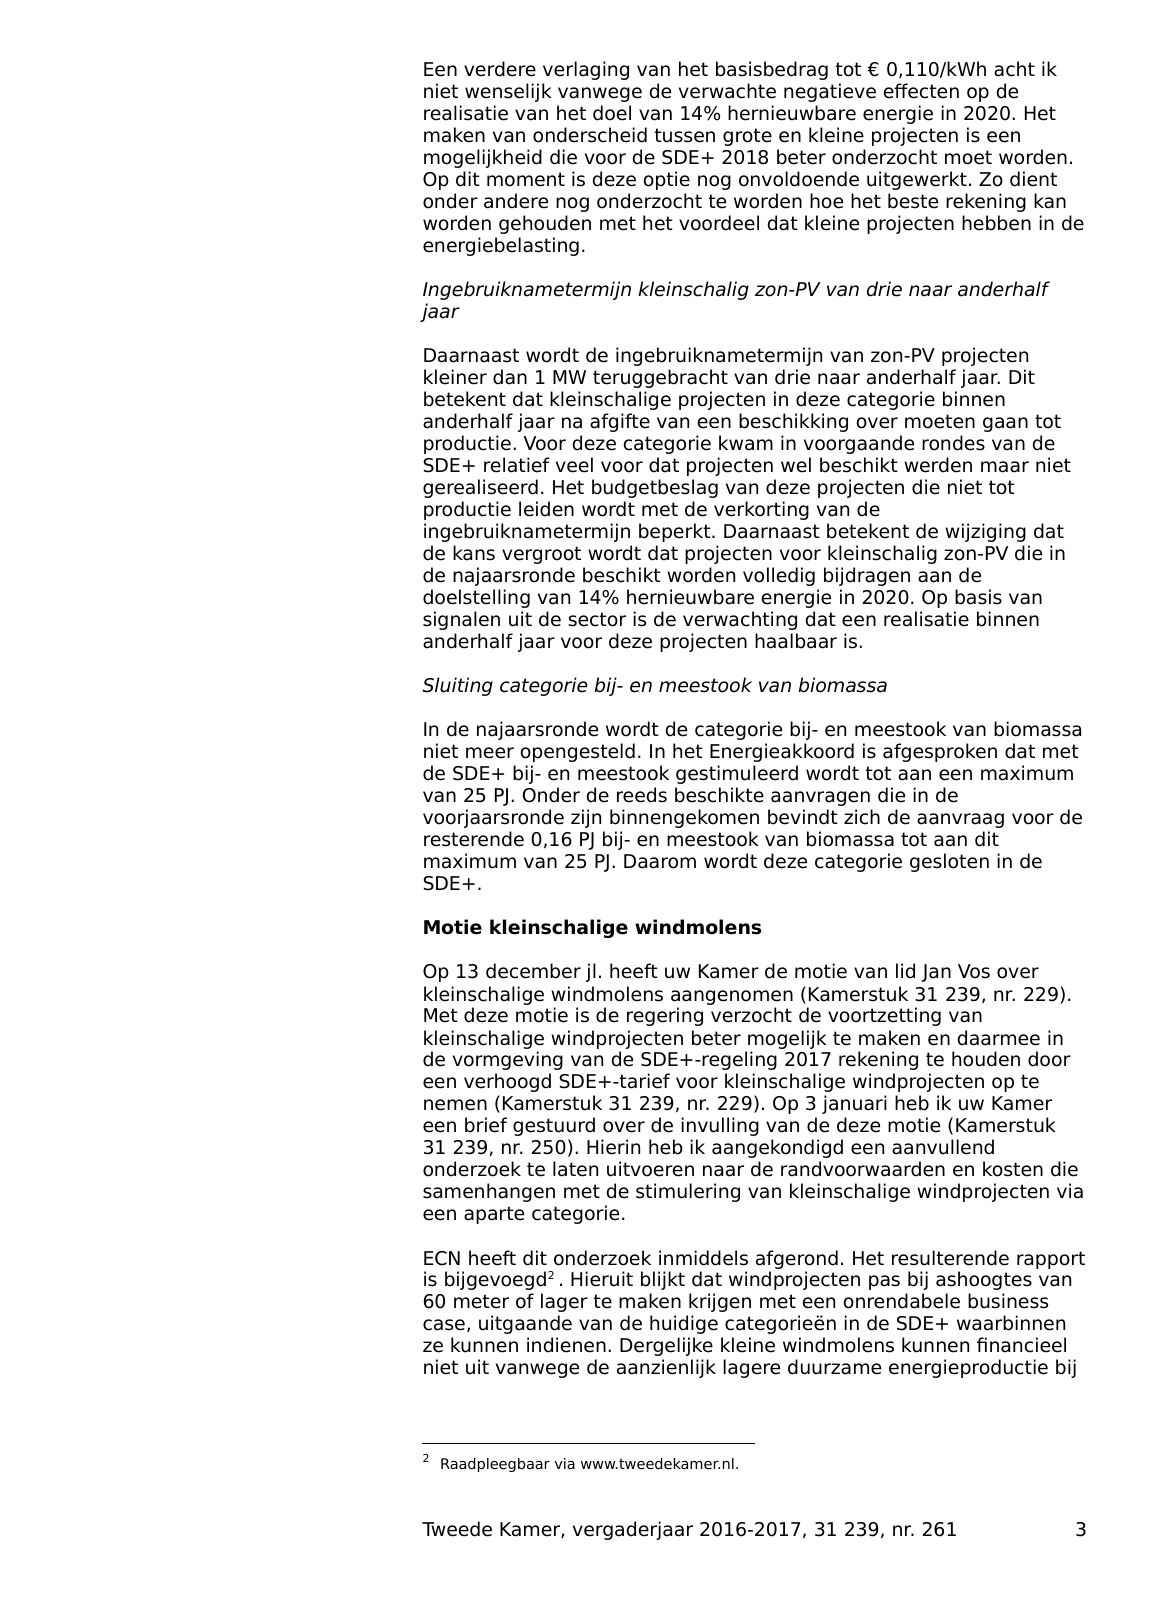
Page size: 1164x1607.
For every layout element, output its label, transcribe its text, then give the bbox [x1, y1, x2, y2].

text ECN heeft dit onderzoek inmiddels afgerond. Het resulterende rapport is bijgevoegd. Hieruit blijkt dat windprojecten pas bij ashoogtes van 60 meter of lager te maken krijgen met een onrendabele business case, uitgaande van de huidige categorieën in de SDE+ waarbinnen ze kunnen indienen. Dergelijke kleine windmolens kunnen financieel niet uit vanwege de aanzienlijk lagere duurzame energieproductie bij [422, 1247, 1087, 1379]
text Daarnaast wordt de ingebruiknametermijn van zon-PV projecten kleiner dan 1 MW teruggebracht van drie naar anderhalf jaar. Dit betekent dat kleinschalige projecten in deze categorie binnen anderhalf jaar na afgifte van een beschikking over moeten gaan tot productie. Voor deze categorie kwam in voorgaande rondes van de SDE+ relatief veel voor dat projecten wel beschikt werden maar niet gerealiseerd. Het budgetbeslag van deze projecten die niet tot productie leiden wordt met de verkorting van de ingebruiknametermijn beperkt. Daarnaast betekent de wijziging dat de kans vergroot wordt dat projecten voor kleinschalig zon-PV die in de najaarsronde beschikt worden volledig bijdragen aan de doelstelling van 14% hernieuwbare energie in 2020. Op basis van signalen uit de sector is de verwachting dat een realisatie binnen anderhalf jaar voor deze projecten haalbaar is. [422, 345, 1087, 653]
text In de najaarsronde wordt de categorie bij- en meestook van biomassa niet meer opengesteld. In het Energieakkoord is afgesproken dat met de SDE+ bij- en meestook gestimuleerd wordt tot aan een maximum van 25 PJ. Onder de reeds beschikte aanvragen die in de voorjaarsronde zijn binnengekomen bevindt zich de aanvraag voor de resterende 0,16 PJ bij- en meestook van biomassa tot aan dit maximum van 25 PJ. Daarom wordt deze categorie gesloten in de SDE+. [422, 719, 1087, 895]
text Raadpleegbaar via www.tweedekamer.nl. [422, 1452, 1087, 1474]
text Een verdere verlaging van het basisbedrag tot € 0,110/kWh acht ik niet wenselijk vanwege de verwachte negatieve effecten op de realisatie van het doel van 14% hernieuwbare energie in 2020. Het maken van onderscheid tussen grote en kleine projecten is een mogelijkheid die voor de SDE+ 2018 beter onderzocht moet worden. Op dit moment is deze optie nog onvoldoende uitgewerkt. Zo dient onder andere nog onderzocht te worden hoe het beste rekening kan worden gehouden met het voordeel dat kleine projecten hebben in de energiebelasting. [422, 59, 1087, 257]
text Op 13 december jl. heeft uw Kamer de motie van lid Jan Vos over kleinschalige windmolens aangenomen (Kamerstuk 31 239, nr. 229). Met deze motie is de regering verzocht de voortzetting van kleinschalige windprojecten beter mogelijk te maken en daarmee in de vormgeving van de SDE+-regeling 2017 rekening te houden door een verhoogd SDE+-tarief voor kleinschalige windprojecten op te nemen (Kamerstuk 31 239, nr. 229). Op 3 januari heb ik uw Kamer een brief gestuurd over de invulling van de deze motie (Kamerstuk 31 239, nr. 250). Hierin heb ik aangekondigd een aanvullend onderzoek te laten uitvoeren naar de randvoorwaarden en kosten die samenhangen met de stimulering van kleinschalige windprojecten via een aparte categorie. [422, 961, 1087, 1225]
subtitle Motie kleinschalige windmolens [422, 917, 1087, 939]
subtitle Sluiting categorie bij- en meestook van biomassa [422, 675, 1087, 697]
subtitle Ingebruiknametermijn kleinschalig zon-PV van drie naar anderhalf jaar [422, 279, 1087, 323]
